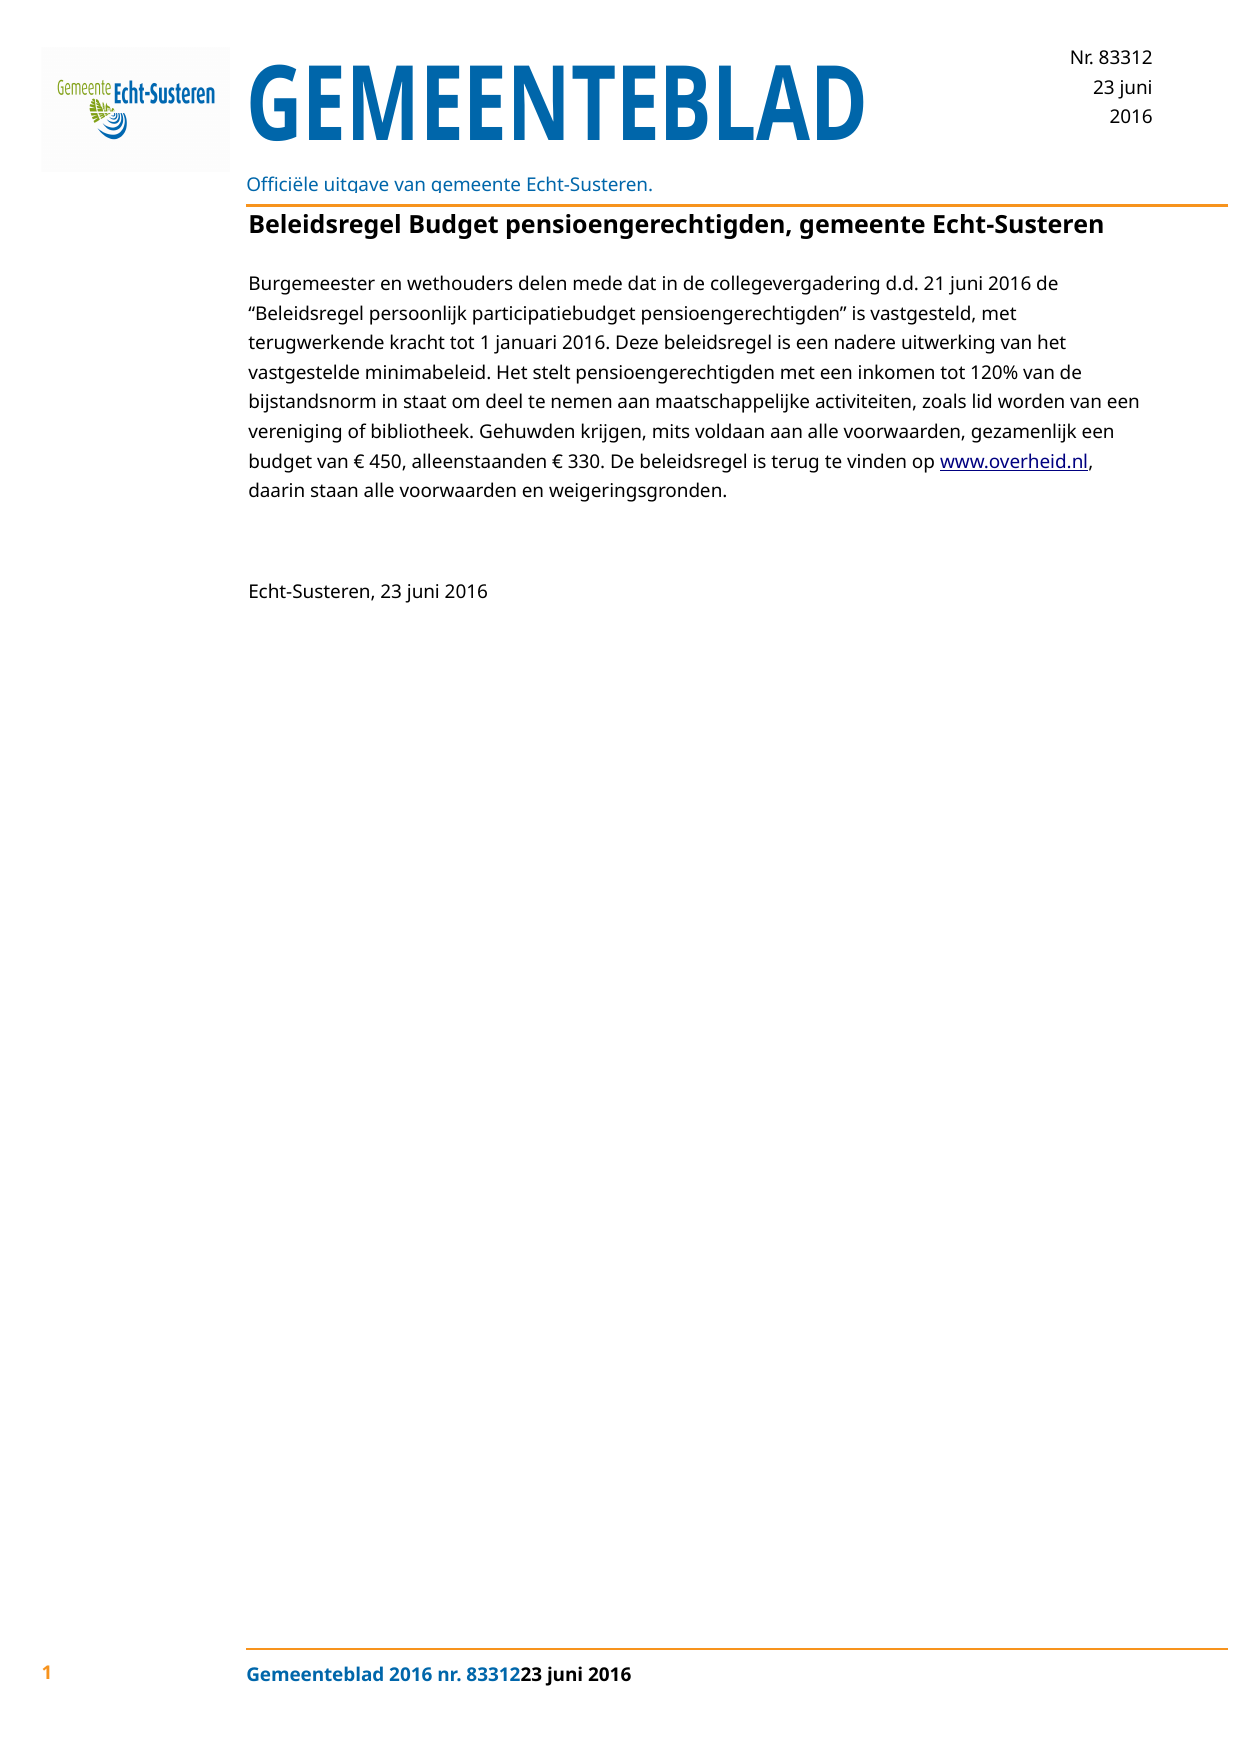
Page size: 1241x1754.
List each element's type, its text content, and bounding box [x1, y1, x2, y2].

text Echt-Susteren, 23 juni 2016 [248, 578, 1152, 604]
text Burgemeester en wethouders delen mede dat in de collegevergadering d.d. 21 juni 2016 de “Beleidsregel persoonlijk participatiebudget pensioengerechtigden” is vastgesteld, met terugwerkende kracht tot 1 januari 2016. Deze beleidsregel is een nadere uitwerking van het vastgestelde minimabeleid. Het stelt pensioengerechtigden met een inkomen tot 120% van de bijstandsnorm in staat om deel te nemen aan maatschappelijke activiteiten, zoals lid worden van een vereniging of bibliotheek. Gehuwden krijgen, mits voldaan aan alle voorwaarden, gezamenlijk een budget van € 450, alleenstaanden € 330. De beleidsregel is terug te vinden op www.overheid.nl, daarin staan alle voorwaarden en weigeringsgronden. [248, 270, 1152, 503]
text Beleidsregel Budget pensioengerechtigden, gemeente Echt-Susteren [248, 207, 1152, 241]
picture [41, 47, 231, 172]
